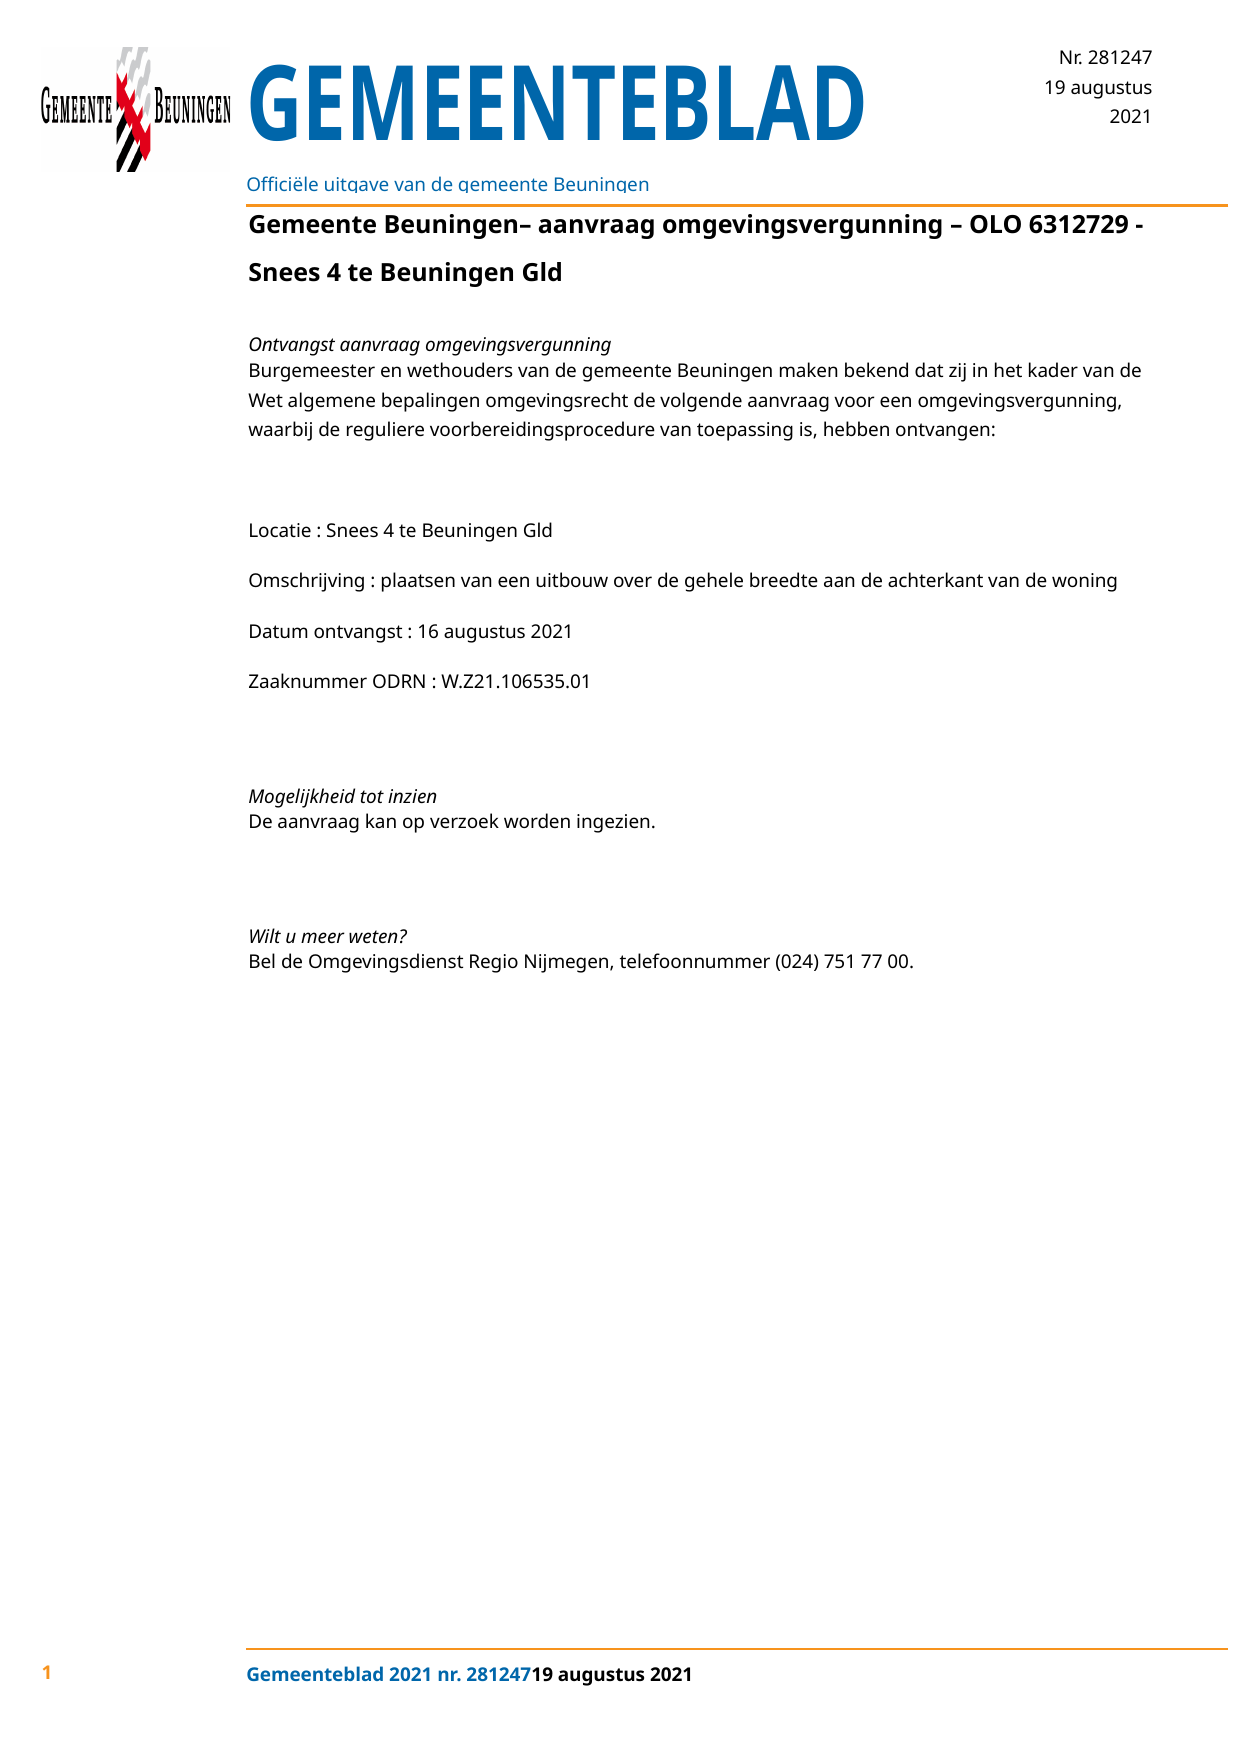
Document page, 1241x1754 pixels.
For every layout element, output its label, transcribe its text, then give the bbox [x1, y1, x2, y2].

text De aanvraag kan op verzoek worden ingezien. [248, 808, 1152, 834]
text Locatie : Snees 4 te Beuningen Gld [248, 517, 1152, 543]
text Wilt u meer weten? [248, 923, 1152, 949]
text Bel de Omgevingsdienst Regio Nijmegen, telefoonnummer (024) 751 77 00. [248, 949, 1152, 974]
text Ontvangst aanvraag omgevingsvergunning [248, 331, 1152, 357]
text Mogelijkheid tot inzien [248, 783, 1152, 808]
text Omschrijving : plaatsen van een uitbouw over de gehele breedte aan de achterkant van de woning [248, 568, 1152, 593]
text Datum ontvangst : 16 augustus 2021 [248, 618, 1152, 644]
picture [41, 47, 231, 172]
text Zaaknummer ODRN : W.Z21.106535.01 [248, 668, 1152, 694]
text Burgemeester en wethouders van de gemeente Beuningen maken bekend dat zij in het kader van de Wet algemene bepalingen omgevingsrecht de volgende aanvraag voor een omgevingsvergunning, waarbij de reguliere voorbereidingsprocedure van toepassing is, hebben ontvangen: [248, 357, 1152, 442]
text Gemeente Beuningen– aanvraag omgevingsvergunning – OLO 6312729 - Snees 4 te Beuningen Gld [248, 207, 1152, 288]
